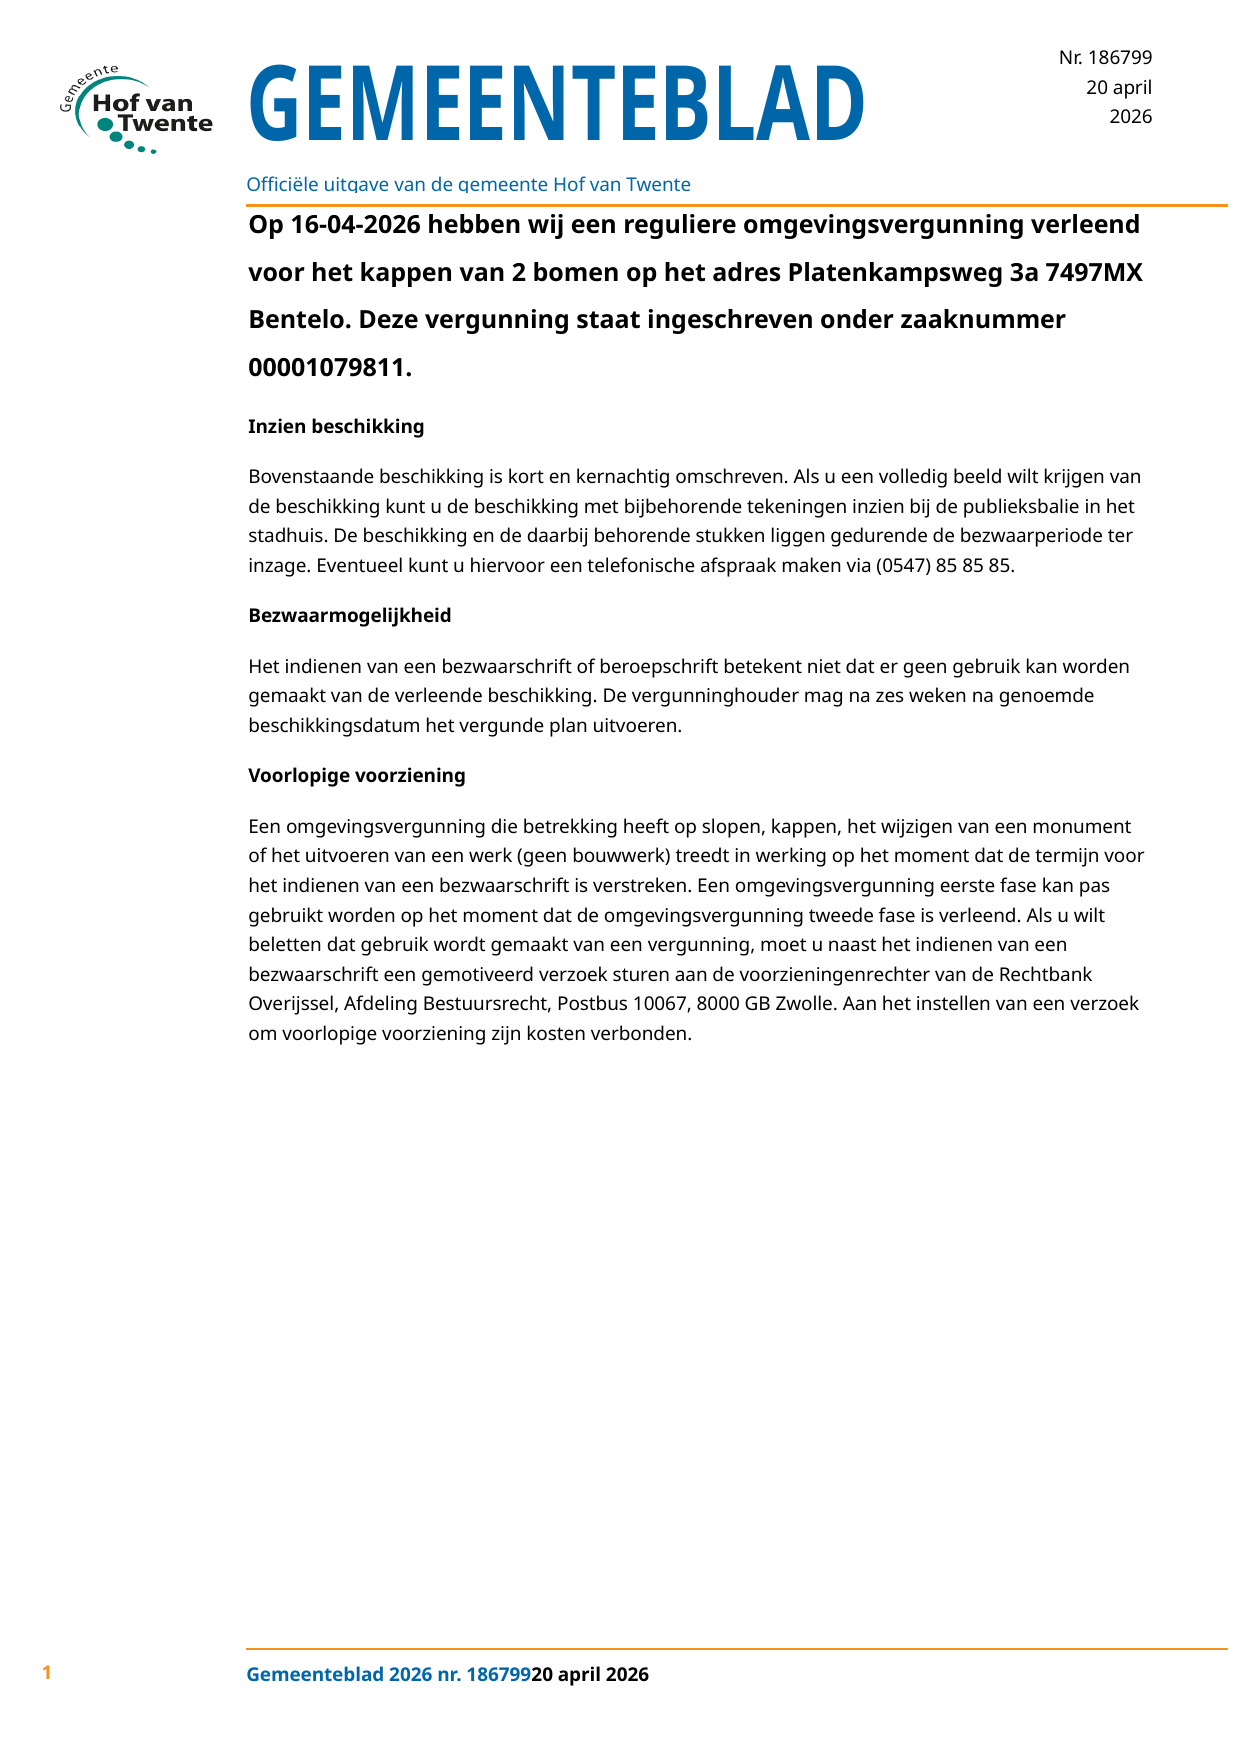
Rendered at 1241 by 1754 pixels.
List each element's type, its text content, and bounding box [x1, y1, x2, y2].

text Bezwaarmogelijkheid [248, 603, 1152, 628]
text Bovenstaande beschikking is kort en kernachtig omschreven. Als u een volledig beeld wilt krijgen van de beschikking kunt u de beschikking met bijbehorende tekeningen inzien bij de publieksbalie in het stadhuis. De beschikking en de daarbij behorende stukken liggen gedurende de bezwaarperiode ter inzage. Eventueel kunt u hiervoor een telefonische afspraak maken via (0547) 85 85 85. [248, 463, 1152, 578]
text Op 16-04-2026 hebben wij een reguliere omgevingsvergunning verleend voor het kappen van 2 bomen op het adres Platenkampsweg 3a 7497MX Bentelo. Deze vergunning staat ingeschreven onder zaaknummer 00001079811. [248, 207, 1152, 384]
text Een omgevingsvergunning die betrekking heeft op slopen, kappen, het wijzigen van een monument of het uitvoeren van een werk (geen bouwwerk) treedt in werking op het moment dat de termijn voor het indienen van een bezwaarschrift is verstreken. Een omgevingsvergunning eerste fase kan pas gebruikt worden op het moment dat de omgevingsvergunning tweede fase is verleend. Als u wilt beletten dat gebruik wordt gemaakt van een vergunning, moet u naast het indienen van een bezwaarschrift een gemotiveerd verzoek sturen aan de voorzieningenrechter van de Rechtbank Overijssel, Afdeling Bestuursrecht, Postbus 10067, 8000 GB Zwolle. Aan het instellen van een verzoek om voorlopige voorziening zijn kosten verbonden. [248, 813, 1152, 1046]
text Inzien beschikking [248, 413, 1152, 439]
text Het indienen van een bezwaarschrift of beroepschrift betekent niet dat er geen gebruik kan worden gemaakt van de verleende beschikking. De vergunninghouder mag na zes weken na genoemde beschikkingsdatum het vergunde plan uitvoeren. [248, 653, 1152, 738]
picture [41, 47, 231, 172]
text Voorlopige voorziening [248, 763, 1152, 788]
